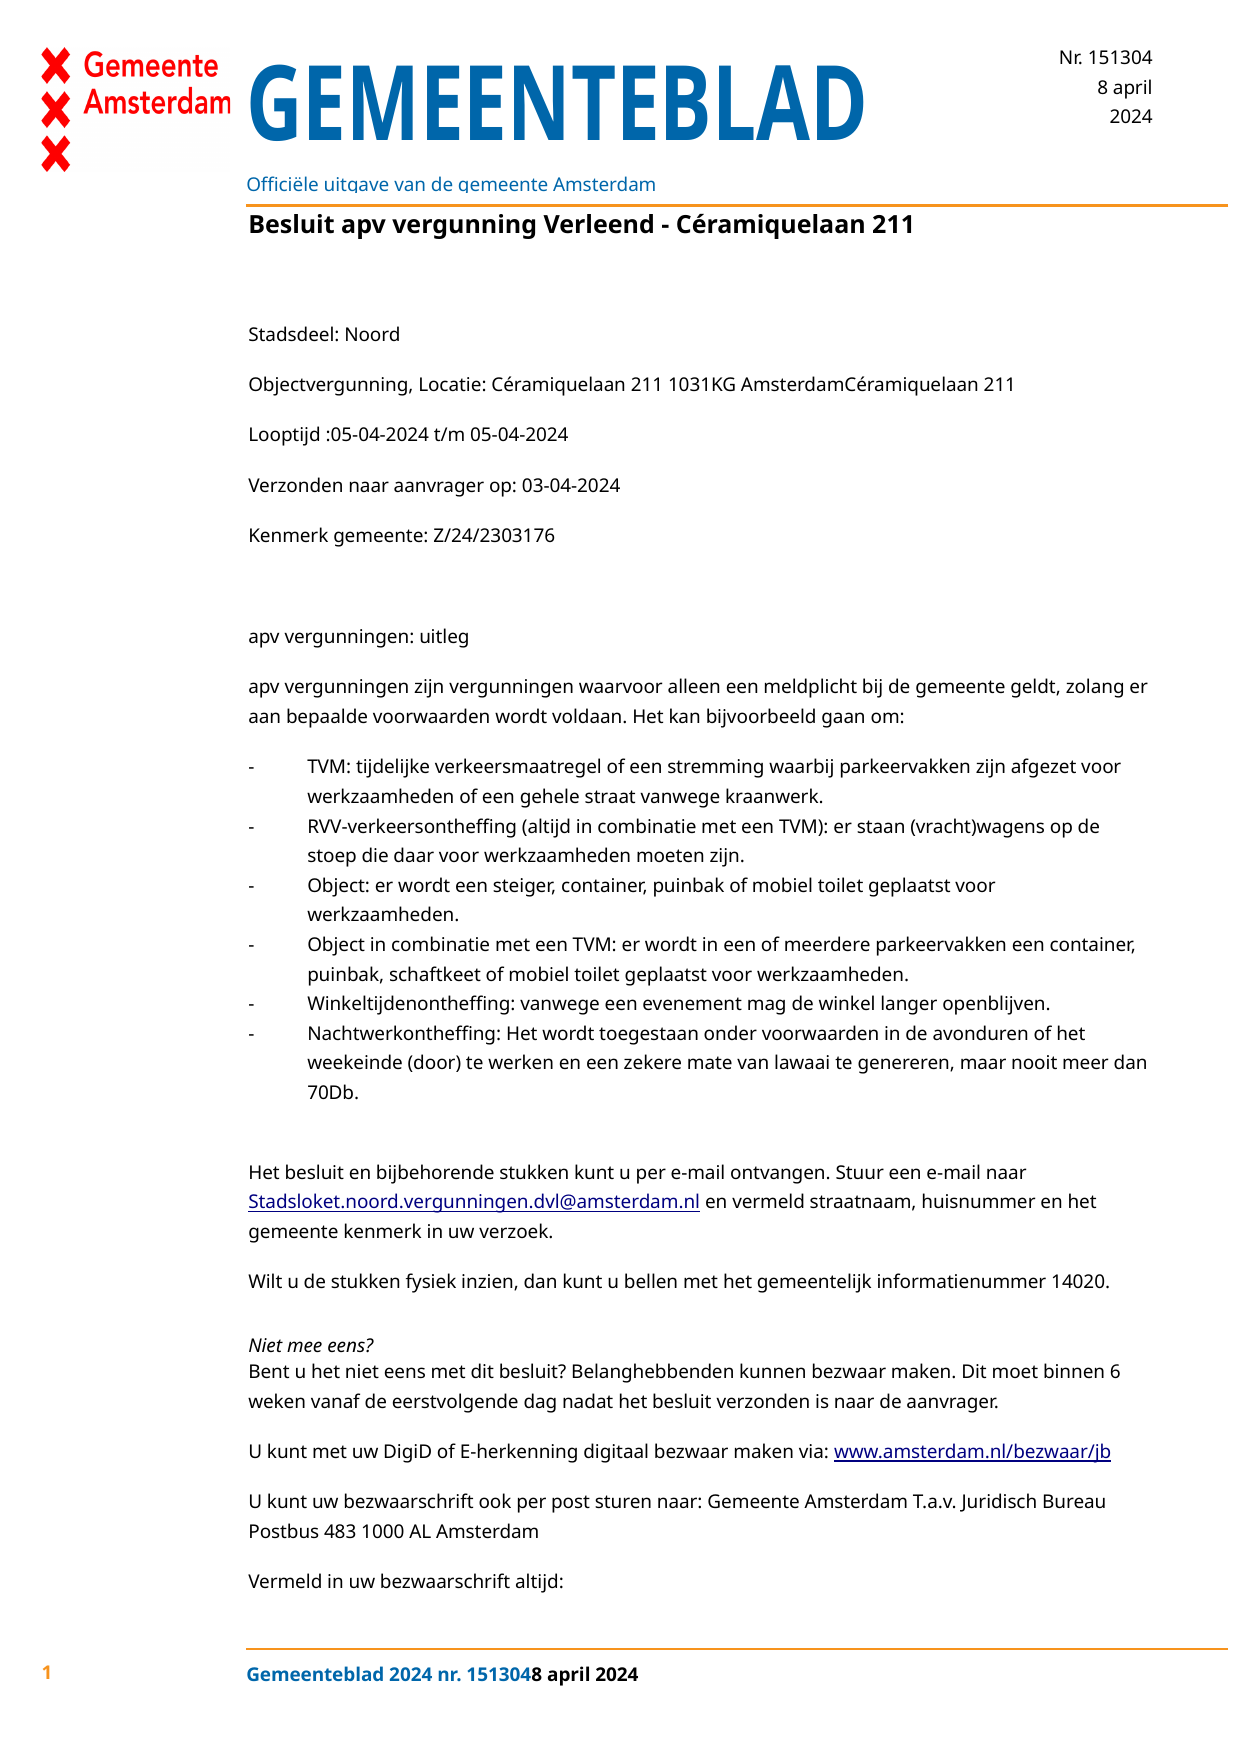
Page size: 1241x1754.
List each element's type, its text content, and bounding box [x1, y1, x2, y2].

text Kenmerk gemeente: Z/24/2303176 [248, 522, 1152, 548]
text Wilt u de stukken fysiek inzien, dan kunt u bellen met het gemeentelijk informatienummer 14020. [248, 1269, 1152, 1294]
text Vermeld in uw bezwaarschrift altijd: [248, 1569, 1152, 1594]
text Bent u het niet eens met dit besluit? Belanghebbenden kunnen bezwaar maken. Dit moet binnen 6 weken vanaf de eerstvolgende dag nadat het besluit verzonden is naar de aanvrager. [248, 1358, 1152, 1414]
text Niet mee eens? [248, 1333, 1152, 1358]
text Stadsdeel: Noord [248, 321, 1152, 346]
text Looptijd :05-04-2024 t/m 05-04-2024 [248, 422, 1152, 447]
list Object: er wordt een steiger, container, puinbak of mobiel toilet geplaatst voor werkzaamheden. [248, 872, 1152, 927]
list Nachtwerkontheffing: Het wordt toegestaan onder voorwaarden in de avonduren of het weekeinde (door) te werken en een zekere mate van lawaai te genereren, maar nooit meer dan 70Db. [248, 1020, 1152, 1105]
list TVM: tijdelijke verkeersmaatregel of een stremming waarbij parkeervakken zijn afgezet voor werkzaamheden of een gehele straat vanwege kraanwerk. [248, 754, 1152, 809]
text Objectvergunning, Locatie: Céramiquelaan 211 1031KG AmsterdamCéramiquelaan 211 [248, 371, 1152, 397]
text Het besluit en bijbehorende stukken kunt u per e-mail ontvangen. Stuur een e-mail naar Stadsloket.noord.vergunningen.dvl@amsterdam.nl en vermeld straatnaam, huisnummer en het gemeente kenmerk in uw verzoek. [248, 1159, 1152, 1244]
list Winkeltijdenontheffing: vanwege een evenement mag de winkel langer openblijven. [248, 990, 1152, 1016]
text Verzonden naar aanvrager op: 03-04-2024 [248, 472, 1152, 498]
picture [41, 47, 231, 172]
list RVV-verkeersontheffing (altijd in combinatie met een TVM): er staan (vracht)wagens op de stoep die daar voor werkzaamheden moeten zijn. [248, 813, 1152, 868]
text U kunt met uw DigiD of E-herkenning digitaal bezwaar maken via: www.amsterdam.nl/bezwaar/jb [248, 1438, 1152, 1464]
text Besluit apv vergunning Verleend - Céramiquelaan 211 [248, 207, 1152, 241]
text U kunt uw bezwaarschrift ook per post sturen naar: Gemeente Amsterdam T.a.v. Juridisch Bureau Postbus 483 1000 AL Amsterdam [248, 1489, 1152, 1544]
text apv vergunningen: uitleg [248, 623, 1152, 649]
list Object in combinatie met een TVM: er wordt in een of meerdere parkeervakken een container, puinbak, schaftkeet of mobiel toilet geplaatst voor werkzaamheden. [248, 931, 1152, 986]
text apv vergunningen zijn vergunningen waarvoor alleen een meldplicht bij de gemeente geldt, zolang er aan bepaalde voorwaarden wordt voldaan. Het kan bijvoorbeeld gaan om: [248, 674, 1152, 729]
